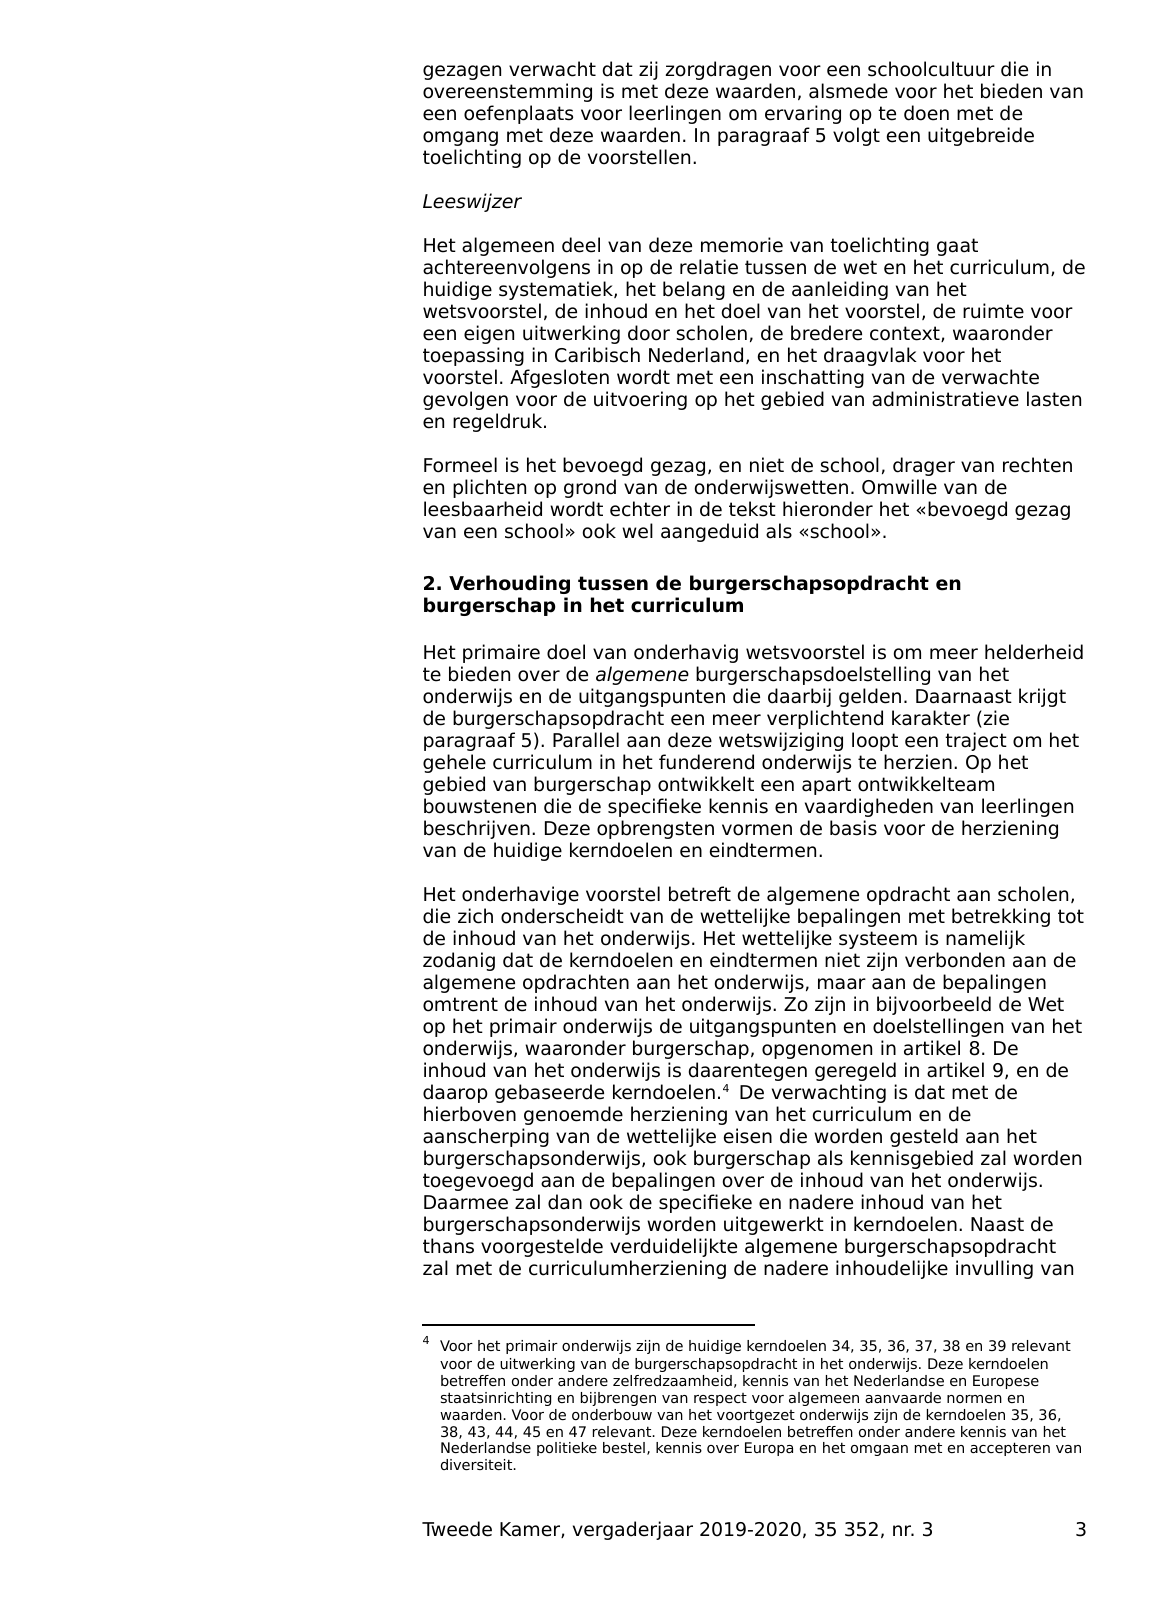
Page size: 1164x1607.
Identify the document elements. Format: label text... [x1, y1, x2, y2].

text Formeel is het bevoegd gezag, en niet de school, drager van rechten en plichten op grond van de onderwijswetten. Omwille van de leesbaarheid wordt echter in de tekst hieronder het «bevoegd gezag van een school» ook wel aangeduid als «school». [422, 455, 1087, 543]
text Het primaire doel van onderhavig wetsvoorstel is om meer helderheid te bieden over de algemene burgerschapsdoelstelling van het onderwijs en de uitgangspunten die daarbij gelden. Daarnaast krijgt de burgerschapsopdracht een meer verplichtend karakter (zie paragraaf 5). Parallel aan deze wetswijziging loopt een traject om het gehele curriculum in het funderend onderwijs te herzien. Op het gebied van burgerschap ontwikkelt een apart ontwikkelteam bouwstenen die de specifieke kennis en vaardigheden van leerlingen beschrijven. Deze opbrengsten vormen de basis voor de herziening van de huidige kerndoelen en eindtermen. [422, 642, 1087, 862]
subtitle Leeswijzer [422, 191, 1087, 213]
subtitle 2. Verhouding tussen de burgerschapsopdracht en burgerschap in het curriculum [422, 573, 1087, 617]
text Het algemeen deel van deze memorie van toelichting gaat achtereenvolgens in op de relatie tussen de wet en het curriculum, de huidige systematiek, het belang en de aanleiding van het wetsvoorstel, de inhoud en het doel van het voorstel, de ruimte voor een eigen uitwerking door scholen, de bredere context, waaronder toepassing in Caribisch Nederland, en het draagvlak voor het voorstel. Afgesloten wordt met een inschatting van de verwachte gevolgen voor de uitvoering op het gebied van administratieve lasten en regeldruk. [422, 235, 1087, 433]
text Voor het primair onderwijs zijn de huidige kerndoelen 34, 35, 36, 37, 38 en 39 relevant voor de uitwerking van de burgerschapsopdracht in het onderwijs. Deze kerndoelen betreffen onder andere zelfredzaamheid, kennis van het Nederlandse en Europese staatsinrichting en bijbrengen van respect voor algemeen aanvaarde normen en waarden. Voor de onderbouw van het voortgezet onderwijs zijn de kerndoelen 35, 36, 38, 43, 44, 45 en 47 relevant. Deze kerndoelen betreffen onder andere kennis van het Nederlandse politieke bestel, kennis over Europa en het omgaan met en accepteren van diversiteit. [422, 1334, 1087, 1474]
text Het onderhavige voorstel betreft de algemene opdracht aan scholen, die zich onderscheidt van de wettelijke bepalingen met betrekking tot de inhoud van het onderwijs. Het wettelijke systeem is namelijk zodanig dat de kerndoelen en eindtermen niet zijn verbonden aan de algemene opdrachten aan het onderwijs, maar aan de bepalingen omtrent de inhoud van het onderwijs. Zo zijn in bijvoorbeeld de Wet op het primair onderwijs de uitgangspunten en doelstellingen van het onderwijs, waaronder burgerschap, opgenomen in artikel 8. De inhoud van het onderwijs is daarentegen geregeld in artikel 9, en de daarop gebaseerde kerndoelen. De verwachting is dat met de hierboven genoemde herziening van het curriculum en de aanscherping van de wettelijke eisen die worden gesteld aan het burgerschapsonderwijs, ook burgerschap als kennisgebied zal worden toegevoegd aan de bepalingen over de inhoud van het onderwijs. Daarmee zal dan ook de specifieke en nadere inhoud van het burgerschapsonderwijs worden uitgewerkt in kerndoelen. Naast de thans voorgestelde verduidelijkte algemene burgerschapsopdracht zal met de curriculumherziening de nadere inhoudelijke invulling van [422, 884, 1087, 1280]
text gezagen verwacht dat zij zorgdragen voor een schoolcultuur die in overeenstemming is met deze waarden, alsmede voor het bieden van een oefenplaats voor leerlingen om ervaring op te doen met de omgang met deze waarden. In paragraaf 5 volgt een uitgebreide toelichting op de voorstellen. [422, 59, 1087, 169]
